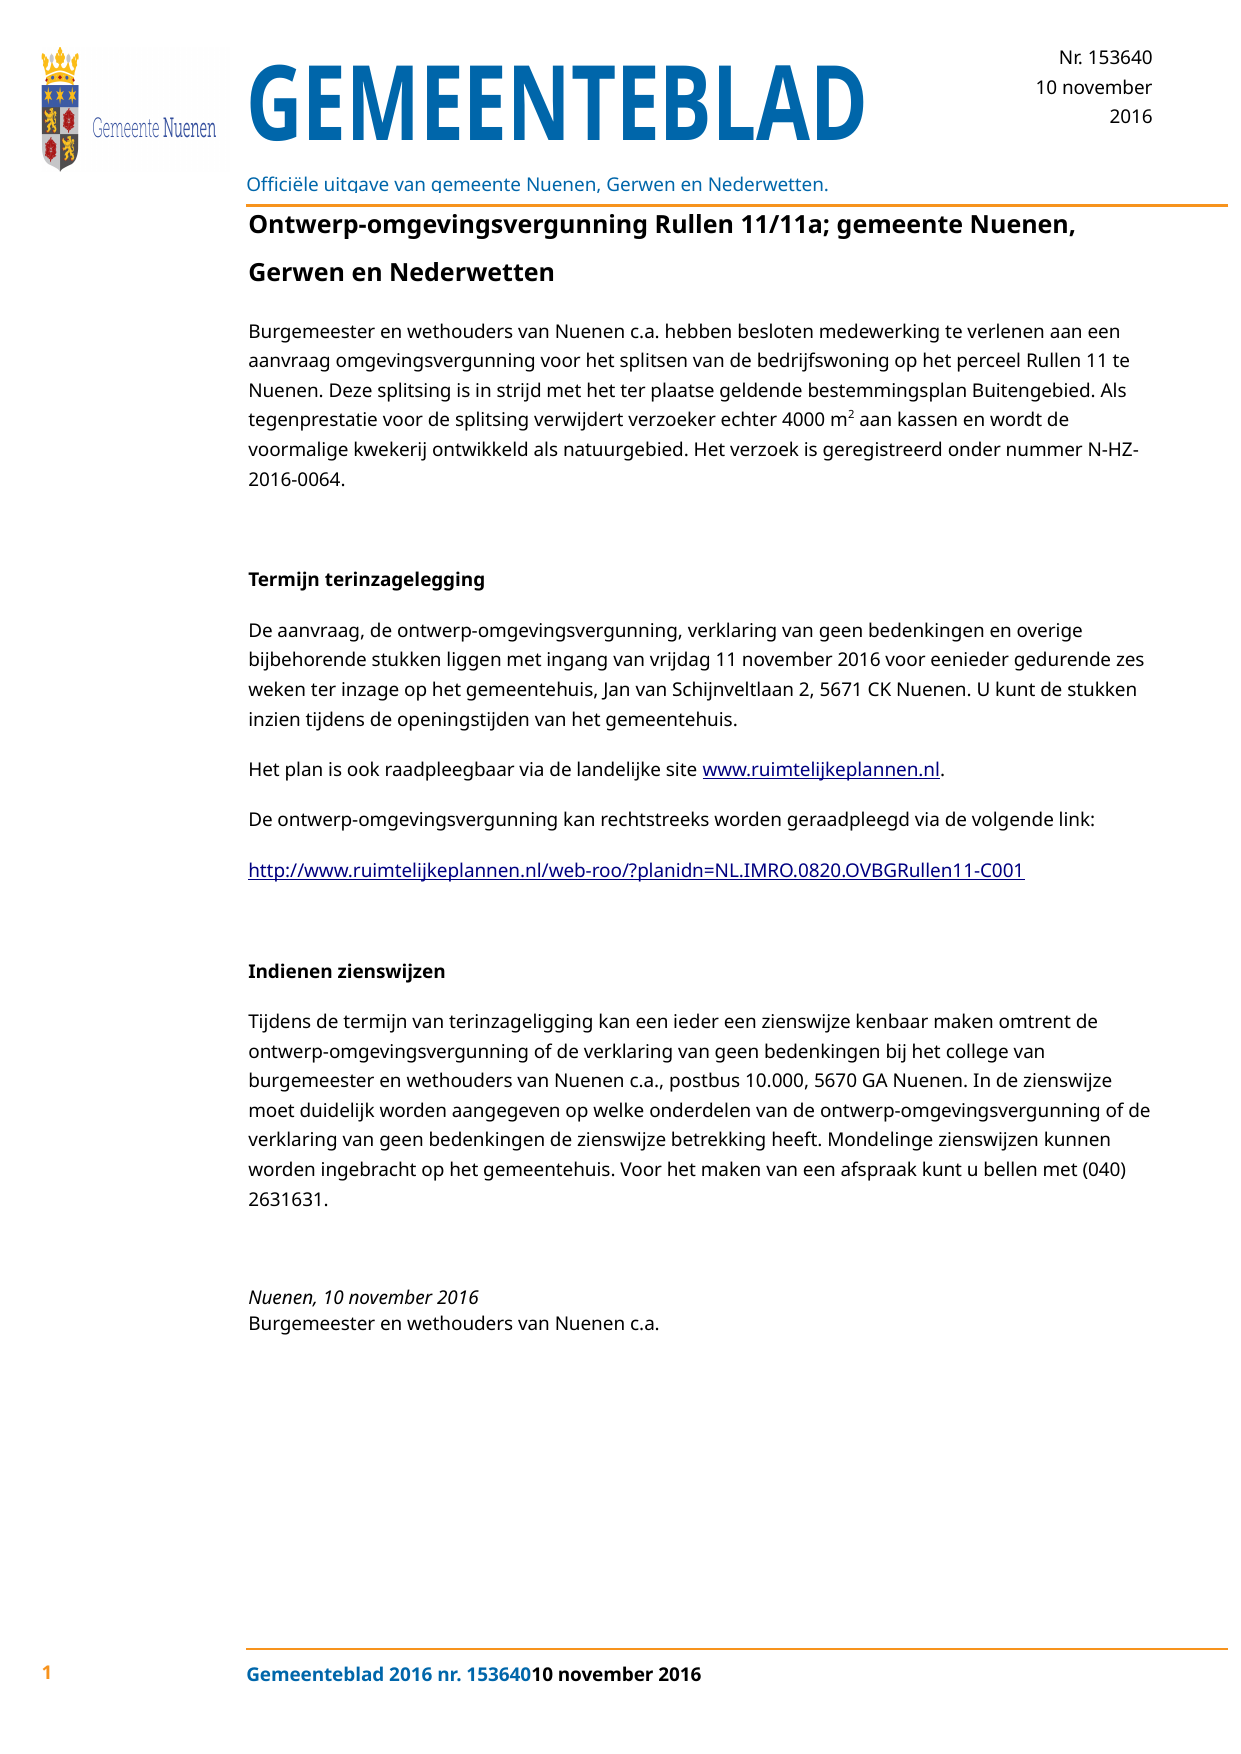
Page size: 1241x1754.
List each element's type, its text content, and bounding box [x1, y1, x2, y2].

text Burgemeester en wethouders van Nuenen c.a. [248, 1310, 1152, 1336]
text Burgemeester en wethouders van Nuenen c.a. hebben besloten medewerking te verlenen aan een aanvraag omgevingsvergunning voor het splitsen van de bedrijfswoning op het perceel Rullen 11 te Nuenen. Deze splitsing is in strijd met het ter plaatse geldende bestemmingsplan Buitengebied. Als tegenprestatie voor de splitsing verwijdert verzoeker echter 4000 m2 aan kassen en wordt de voormalige kwekerij ontwikkeld als natuurgebied. Het verzoek is geregistreerd onder nummer N-HZ-2016-0064. [248, 318, 1152, 492]
text http://www.ruimtelijkeplannen.nl/web-roo/?planidn=NL.IMRO.0820.OVBGRullen11-C001 [248, 857, 1152, 883]
picture [41, 47, 231, 172]
text Nuenen, 10 november 2016 [248, 1284, 1152, 1310]
text Termijn terinzagelegging [248, 567, 1152, 592]
text Tijdens de termijn van terinzageligging kan een ieder een zienswijze kenbaar maken omtrent de ontwerp-omgevingsvergunning of de verklaring van geen bedenkingen bij het college van burgemeester en wethouders van Nuenen c.a., postbus 10.000, 5670 GA Nuenen. In de zienswijze moet duidelijk worden aangegeven op welke onderdelen van de ontwerp-omgevingsvergunning of de verklaring van geen bedenkingen de zienswijze betrekking heeft. Mondelinge zienswijzen kunnen worden ingebracht op het gemeentehuis. Voor het maken van een afspraak kunt u bellen met (040) 2631631. [248, 1008, 1152, 1212]
text Ontwerp-omgevingsvergunning Rullen 11/11a; gemeente Nuenen, Gerwen en Nederwetten [248, 207, 1152, 288]
text Het plan is ook raadpleegbaar via de landelijke site www.ruimtelijkeplannen.nl. [248, 756, 1152, 782]
text De ontwerp-omgevingsvergunning kan rechtstreeks worden geraadpleegd via de volgende link: [248, 807, 1152, 832]
text De aanvraag, de ontwerp-omgevingsvergunning, verklaring van geen bedenkingen en overige bijbehorende stukken liggen met ingang van vrijdag 11 november 2016 voor eenieder gedurende zes weken ter inzage op het gemeentehuis, Jan van Schijnveltlaan 2, 5671 CK Nuenen. U kunt de stukken inzien tijdens de openingstijden van het gemeentehuis. [248, 617, 1152, 732]
text Indienen zienswijzen [248, 958, 1152, 984]
